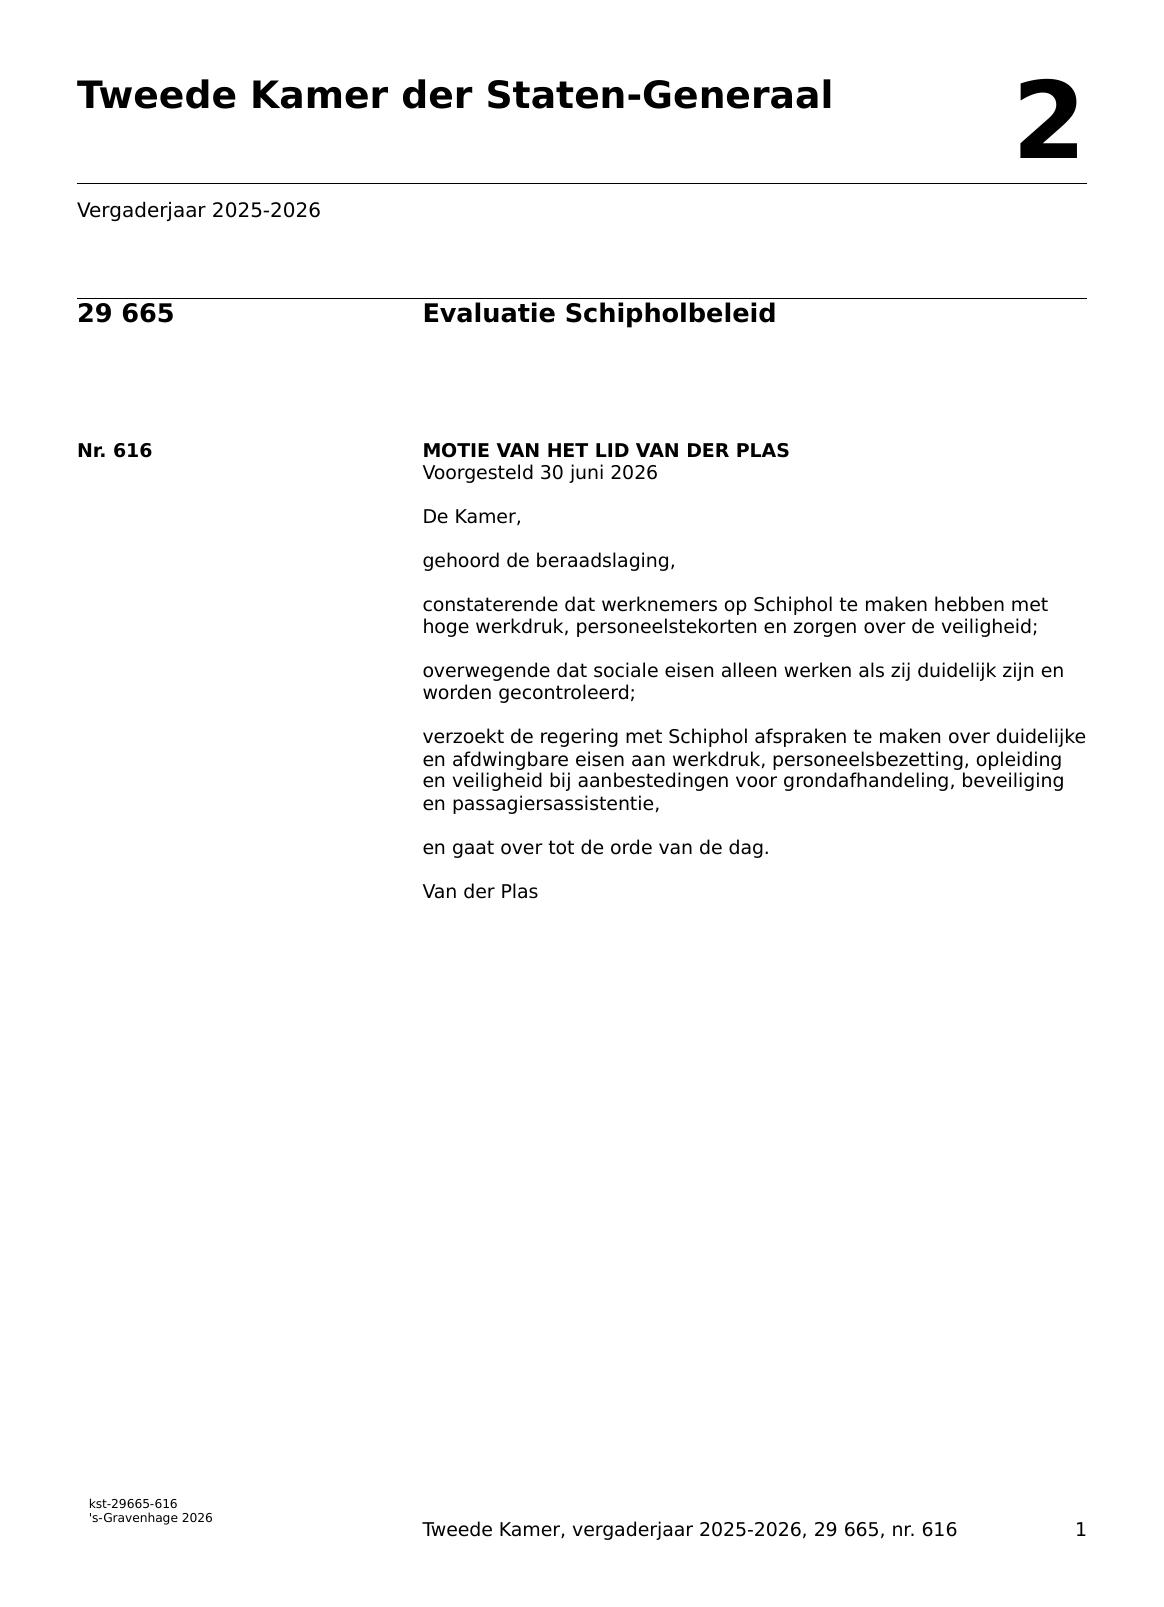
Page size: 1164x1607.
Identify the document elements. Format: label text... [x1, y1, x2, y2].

text Van der Plas [422, 881, 1087, 903]
subtitle 29 665 Evaluatie Schipholbeleid [77, 299, 1087, 329]
table_header 2 [886, 59, 1087, 183]
text Voorgesteld 30 juni 2026 [422, 462, 1087, 484]
text verzoekt de regering met Schiphol afspraken te maken over duidelijke en afdwingbare eisen aan werkdruk, personeelsbezetting, opleiding en veiligheid bij aanbestedingen voor grondafhandeling, beveiliging en passagiersassistentie, [422, 726, 1087, 814]
text constaterende dat werknemers op Schiphol te maken hebben met hoge werkdruk, personeelstekorten en zorgen over de veiligheid; [422, 594, 1087, 638]
text overwegende dat sociale eisen alleen werken als zij duidelijk zijn en worden gecontroleerd; [422, 660, 1087, 704]
text De Kamer, [422, 506, 1087, 528]
text gehoord de beraadslaging, [422, 550, 1087, 572]
text en gaat over tot de orde van de dag. [422, 837, 1087, 858]
subtitle Nr. 616 MOTIE VAN HET LID VAN DER PLAS [77, 440, 1087, 462]
table_cell Vergaderjaar 2025-2026 [77, 184, 1087, 298]
table_header Tweede Kamer der Staten-Generaal [77, 59, 886, 183]
text 's-Gravenhage 2026 [88, 1511, 323, 1525]
text kst-29665-616 [88, 1497, 323, 1511]
